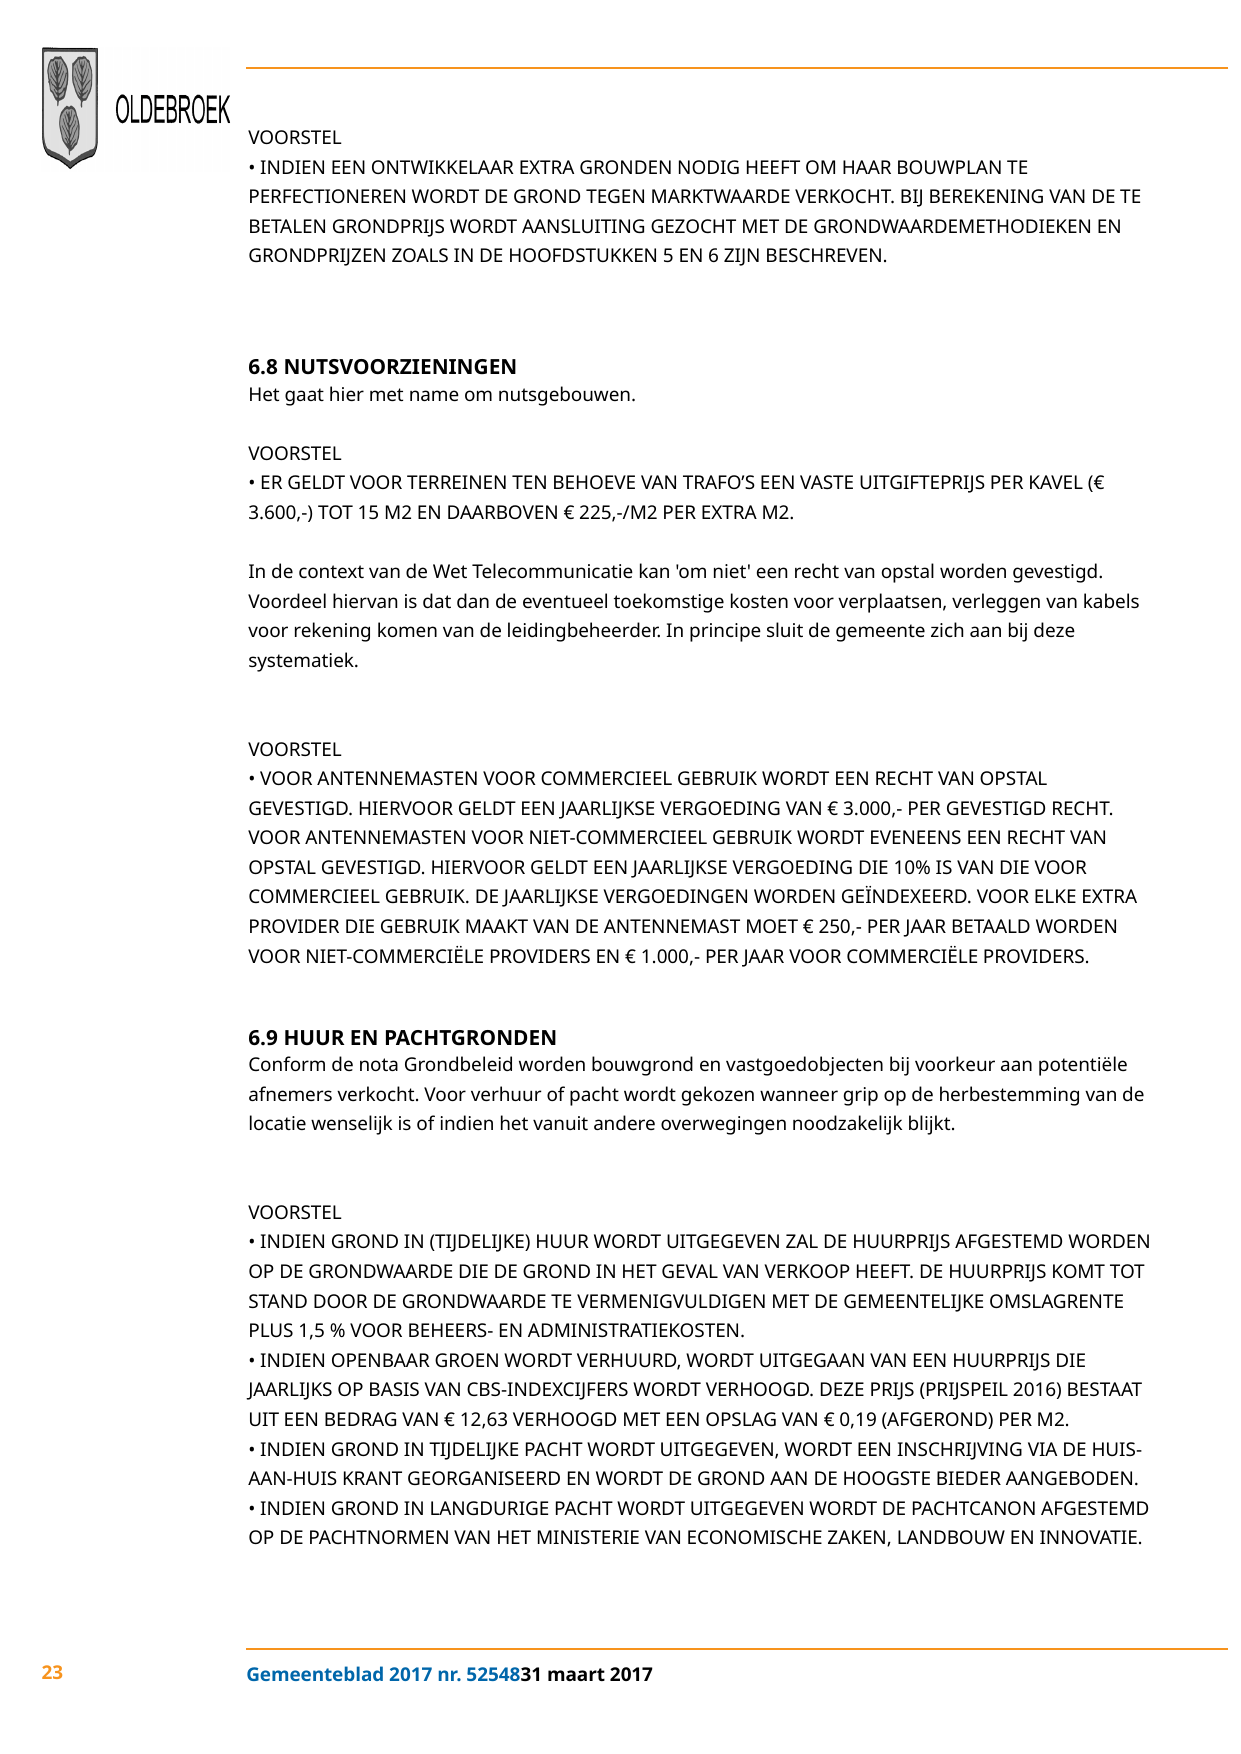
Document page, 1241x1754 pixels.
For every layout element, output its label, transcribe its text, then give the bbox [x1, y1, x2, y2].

text • INDIEN GROND IN TIJDELIJKE PACHT WORDT UITGEGEVEN, WORDT EEN INSCHRIJVING VIA DE HUIS-AAN-HUIS KRANT GEORGANISEERD EN WORDT DE GROND AAN DE HOOGSTE BIEDER AANGEBODEN. [248, 1436, 1152, 1491]
text 6.9 HUUR EN PACHTGRONDEN [248, 1023, 1152, 1051]
text 6.8 NUTSVOORZIENINGEN [248, 352, 1152, 381]
text • INDIEN GROND IN LANGDURIGE PACHT WORDT UITGEGEVEN WORDT DE PACHTCANON AFGESTEMD OP DE PACHTNORMEN VAN HET MINISTERIE VAN ECONOMISCHE ZAKEN, LANDBOUW EN INNOVATIE. [248, 1495, 1152, 1550]
text • INDIEN GROND IN (TIJDELIJKE) HUUR WORDT UITGEGEVEN ZAL DE HUURPRIJS AFGESTEMD WORDEN OP DE GRONDWAARDE DIE DE GROND IN HET GEVAL VAN VERKOOP HEEFT. DE HUURPRIJS KOMT TOT STAND DOOR DE GRONDWAARDE TE VERMENIGVULDIGEN MET DE GEMEENTELIJKE OMSLAGRENTE PLUS 1,5 % VOOR BEHEERS- EN ADMINISTRATIEKOSTEN. [248, 1229, 1152, 1343]
text Conform de nota Grondbeleid worden bouwgrond en vastgoedobjecten bij voorkeur aan potentiële afnemers verkocht. Voor verhuur of pacht wordt gekozen wanneer grip op de herbestemming van de locatie wenselijk is of indien het vanuit andere overwegingen noodzakelijk blijkt. [248, 1051, 1152, 1136]
text In de context van de Wet Telecommunicatie kan 'om niet' een recht van opstal worden gevestigd. Voordeel hiervan is dat dan de eventueel toekomstige kosten voor verplaatsen, verleggen van kabels voor rekening komen van de leidingbeheerder. In principe sluit de gemeente zich aan bij deze systematiek. [248, 558, 1152, 673]
text • VOOR ANTENNEMASTEN VOOR COMMERCIEEL GEBRUIK WORDT EEN RECHT VAN OPSTAL GEVESTIGD. HIERVOOR GELDT EEN JAARLIJKSE VERGOEDING VAN € 3.000,- PER GEVESTIGD RECHT. VOOR ANTENNEMASTEN VOOR NIET-COMMERCIEEL GEBRUIK WORDT EVENEENS EEN RECHT VAN OPSTAL GEVESTIGD. HIERVOOR GELDT EEN JAARLIJKSE VERGOEDING DIE 10% IS VAN DIE VOOR COMMERCIEEL GEBRUIK. DE JAARLIJKSE VERGOEDINGEN WORDEN GEÏNDEXEERD. VOOR ELKE EXTRA PROVIDER DIE GEBRUIK MAAKT VAN DE ANTENNEMAST MOET € 250,- PER JAAR BETAALD WORDEN VOOR NIET-COMMERCIËLE PROVIDERS EN € 1.000,- PER JAAR VOOR COMMERCIËLE PROVIDERS. [248, 765, 1152, 968]
text VOORSTEL [248, 440, 1152, 466]
text Het gaat hier met name om nutsgebouwen. [248, 381, 1152, 406]
text • INDIEN EEN ONTWIKKELAAR EXTRA GRONDEN NODIG HEEFT OM HAAR BOUWPLAN TE PERFECTIONEREN WORDT DE GROND TEGEN MARKTWAARDE VERKOCHT. BIJ BEREKENING VAN DE TE BETALEN GRONDPRIJS WORDT AANSLUITING GEZOCHT MET DE GRONDWAARDEMETHODIEKEN EN GRONDPRIJZEN ZOALS IN DE HOOFDSTUKKEN 5 EN 6 ZIJN BESCHREVEN. [248, 154, 1152, 268]
picture [41, 47, 231, 172]
text VOORSTEL [248, 736, 1152, 761]
text VOORSTEL [248, 1199, 1152, 1225]
text VOORSTEL [248, 124, 1152, 150]
text • INDIEN OPENBAAR GROEN WORDT VERHUURD, WORDT UITGEGAAN VAN EEN HUURPRIJS DIE JAARLIJKS OP BASIS VAN CBS-INDEXCIJFERS WORDT VERHOOGD. DEZE PRIJS (PRIJSPEIL 2016) BESTAAT UIT EEN BEDRAG VAN € 12,63 VERHOOGD MET EEN OPSLAG VAN € 0,19 (AFGEROND) PER M2. [248, 1347, 1152, 1432]
text • ER GELDT VOOR TERREINEN TEN BEHOEVE VAN TRAFO’S EEN VASTE UITGIFTEPRIJS PER KAVEL (€ 3.600,-) TOT 15 M2 EN DAARBOVEN € 225,-/M2 PER EXTRA M2. [248, 469, 1152, 525]
